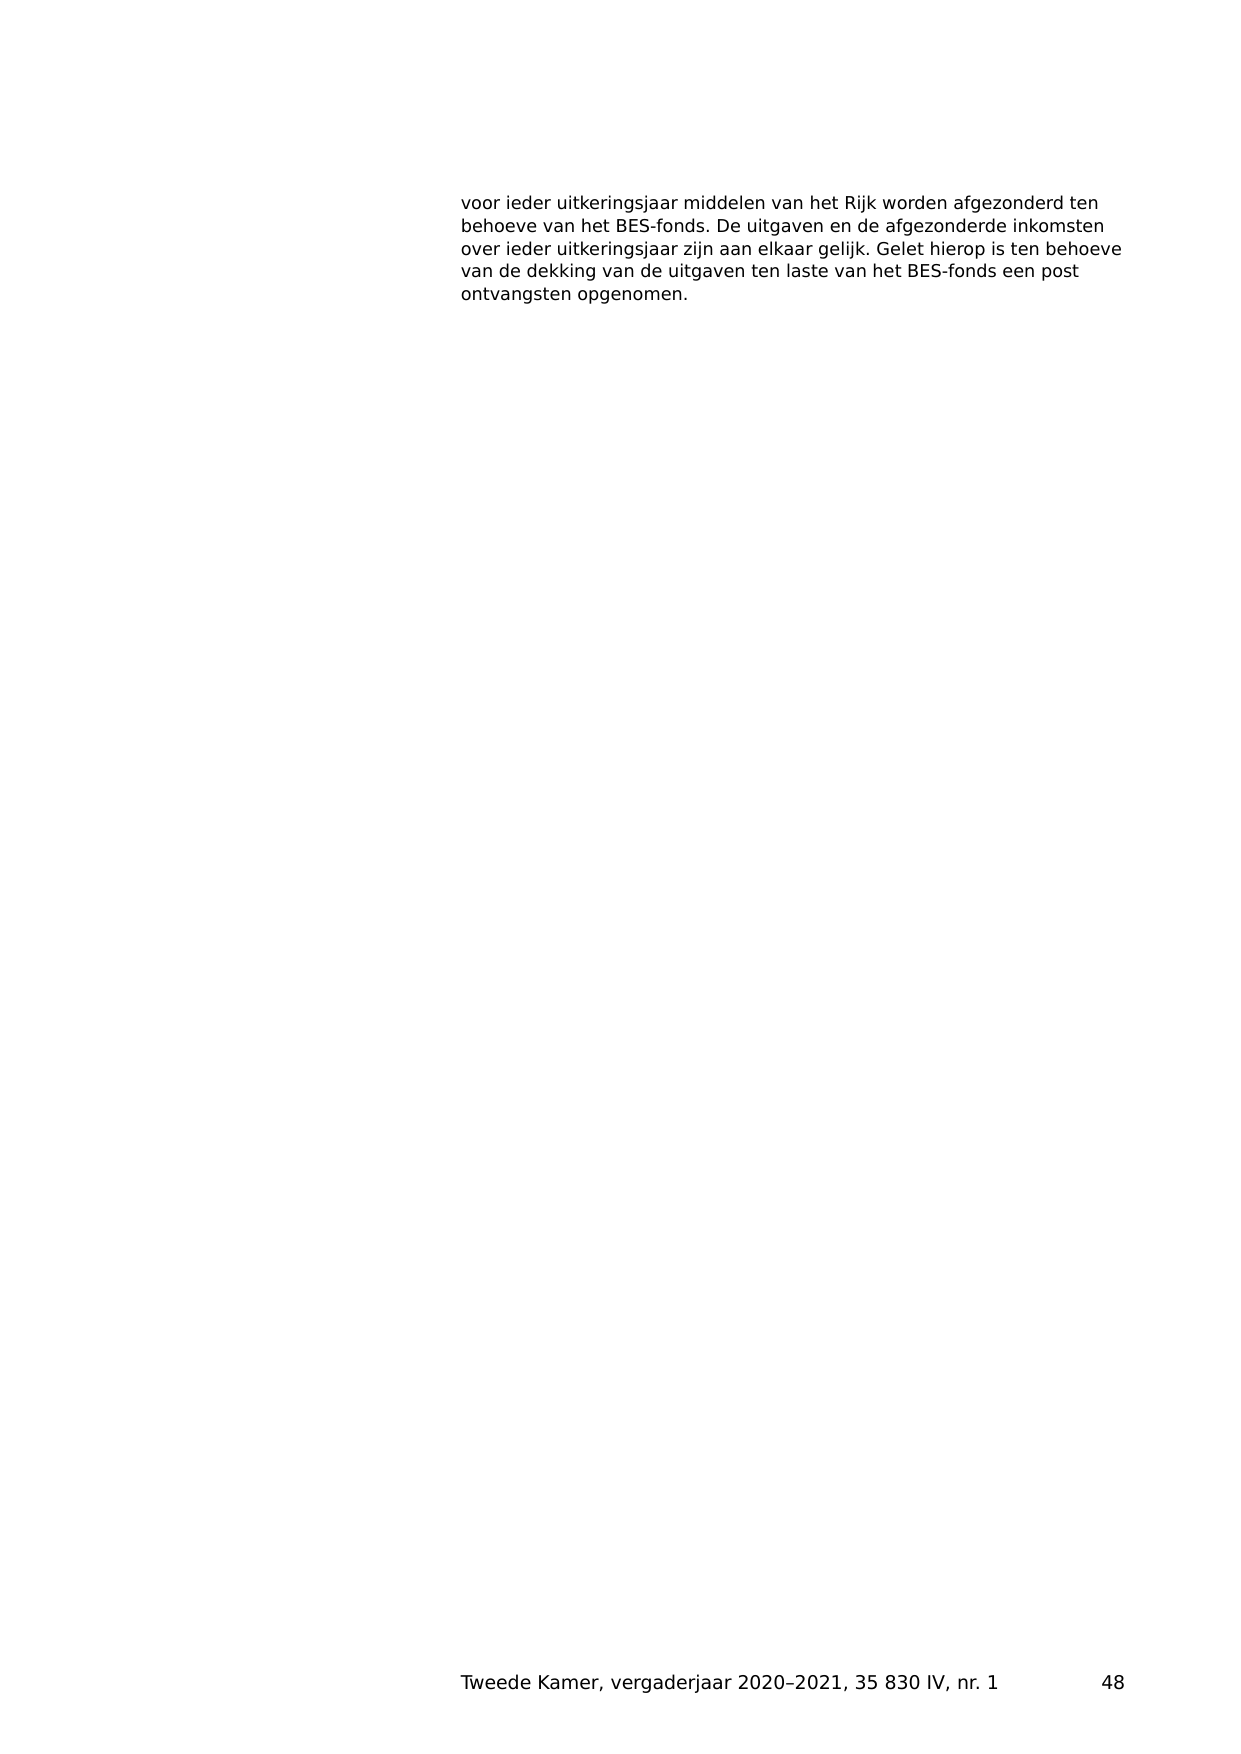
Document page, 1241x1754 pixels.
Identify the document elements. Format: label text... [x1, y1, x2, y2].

text voor ieder uitkeringsjaar middelen van het Rijk worden afgezonderd ten behoeve van het BES-fonds. De uitgaven en de afgezonderde inkomsten over ieder uitkeringsjaar zijn aan elkaar gelijk. Gelet hierop is ten behoeve van de dekking van de uitgaven ten laste van het BES-fonds een post ontvangsten opgenomen. [461, 191, 1125, 305]
